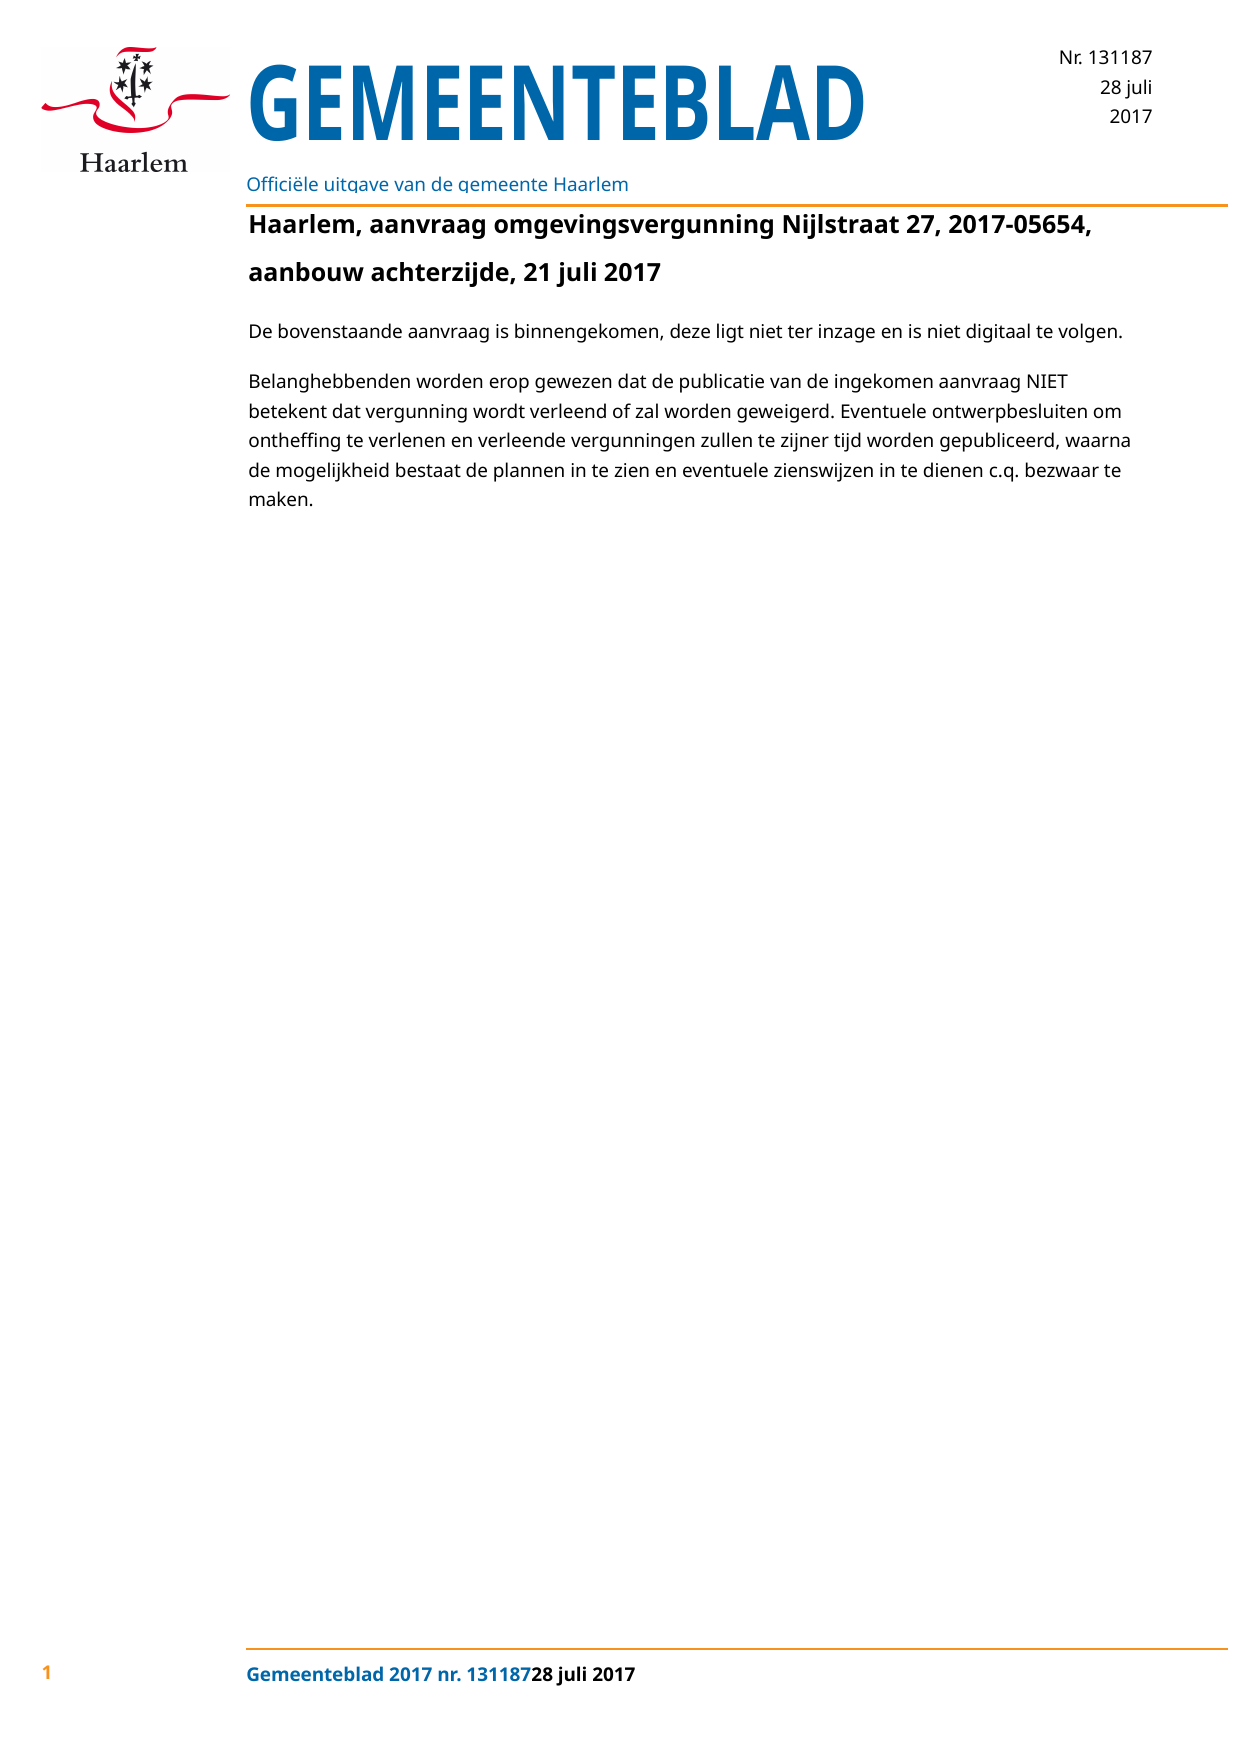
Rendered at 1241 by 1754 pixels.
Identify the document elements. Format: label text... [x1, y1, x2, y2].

picture [41, 47, 231, 172]
text Belanghebbenden worden erop gewezen dat de publicatie van de ingekomen aanvraag NIET betekent dat vergunning wordt verleend of zal worden geweigerd. Eventuele ontwerpbesluiten om ontheffing te verlenen en verleende vergunningen zullen te zijner tijd worden gepubliceerd, waarna de mogelijkheid bestaat de plannen in te zien en eventuele zienswijzen in te dienen c.q. bezwaar te maken. [248, 368, 1152, 512]
text Haarlem, aanvraag omgevingsvergunning Nijlstraat 27, 2017-05654, aanbouw achterzijde, 21 juli 2017 [248, 207, 1152, 288]
text De bovenstaande aanvraag is binnengekomen, deze ligt niet ter inzage en is niet digitaal te volgen. [248, 318, 1152, 344]
